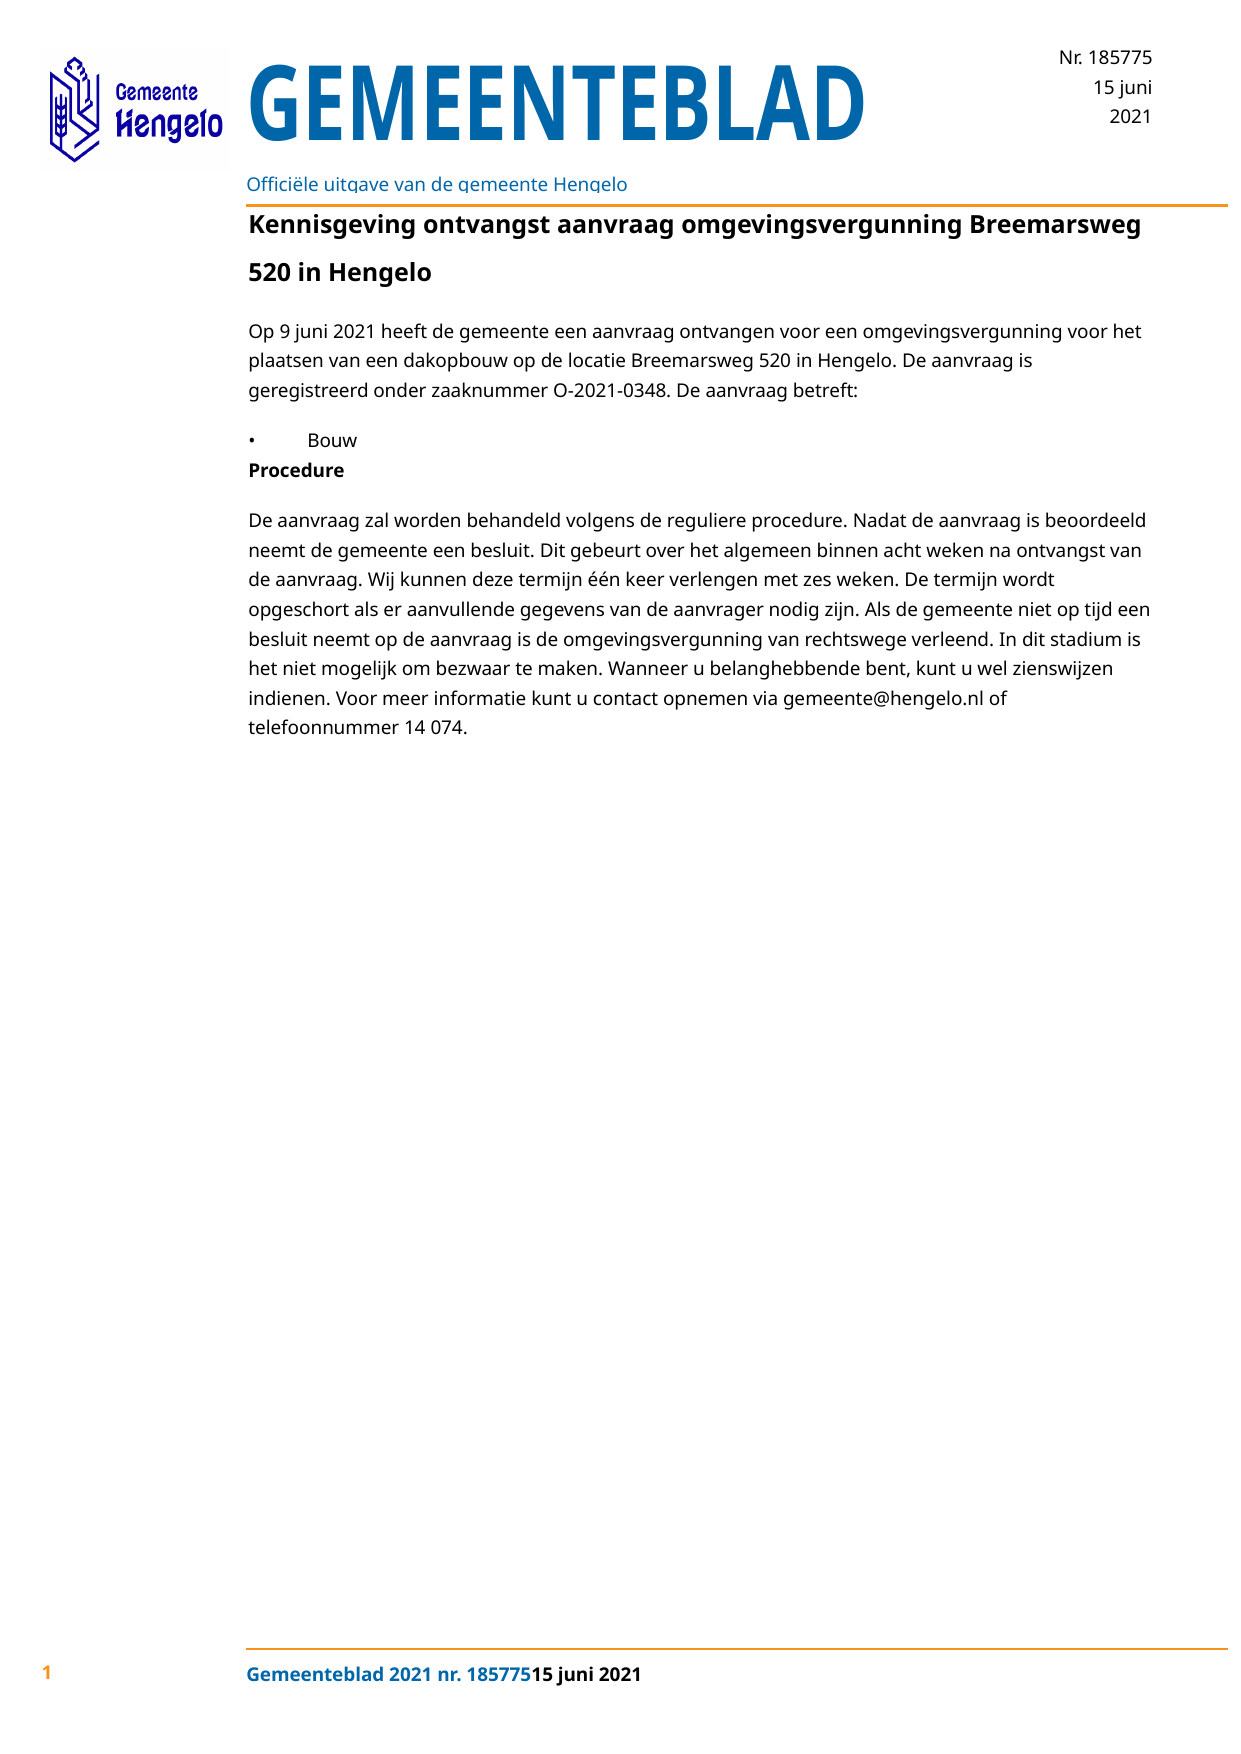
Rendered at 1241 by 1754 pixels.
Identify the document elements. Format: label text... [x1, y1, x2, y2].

text De aanvraag zal worden behandeld volgens de reguliere procedure. Nadat de aanvraag is beoordeeld neemt de gemeente een besluit. Dit gebeurt over het algemeen binnen acht weken na ontvangst van de aanvraag. Wij kunnen deze termijn één keer verlengen met zes weken. De termijn wordt opgeschort als er aanvullende gegevens van de aanvrager nodig zijn. Als de gemeente niet op tijd een besluit neemt op de aanvraag is de omgevingsvergunning van rechtswege verleend. In dit stadium is het niet mogelijk om bezwaar te maken. Wanneer u belanghebbende bent, kunt u wel zienswijzen indienen. Voor meer informatie kunt u contact opnemen via gemeente@hengelo.nl of telefoonnummer 14 074. [248, 507, 1152, 740]
text Procedure [248, 457, 1152, 483]
picture [41, 47, 231, 172]
text Kennisgeving ontvangst aanvraag omgevingsvergunning Breemarsweg 520 in Hengelo [248, 207, 1152, 288]
list Bouw [248, 427, 1152, 453]
text Op 9 juni 2021 heeft de gemeente een aanvraag ontvangen voor een omgevingsvergunning voor het plaatsen van een dakopbouw op de locatie Breemarsweg 520 in Hengelo. De aanvraag is geregistreerd onder zaaknummer O-2021-0348. De aanvraag betreft: [248, 318, 1152, 403]
